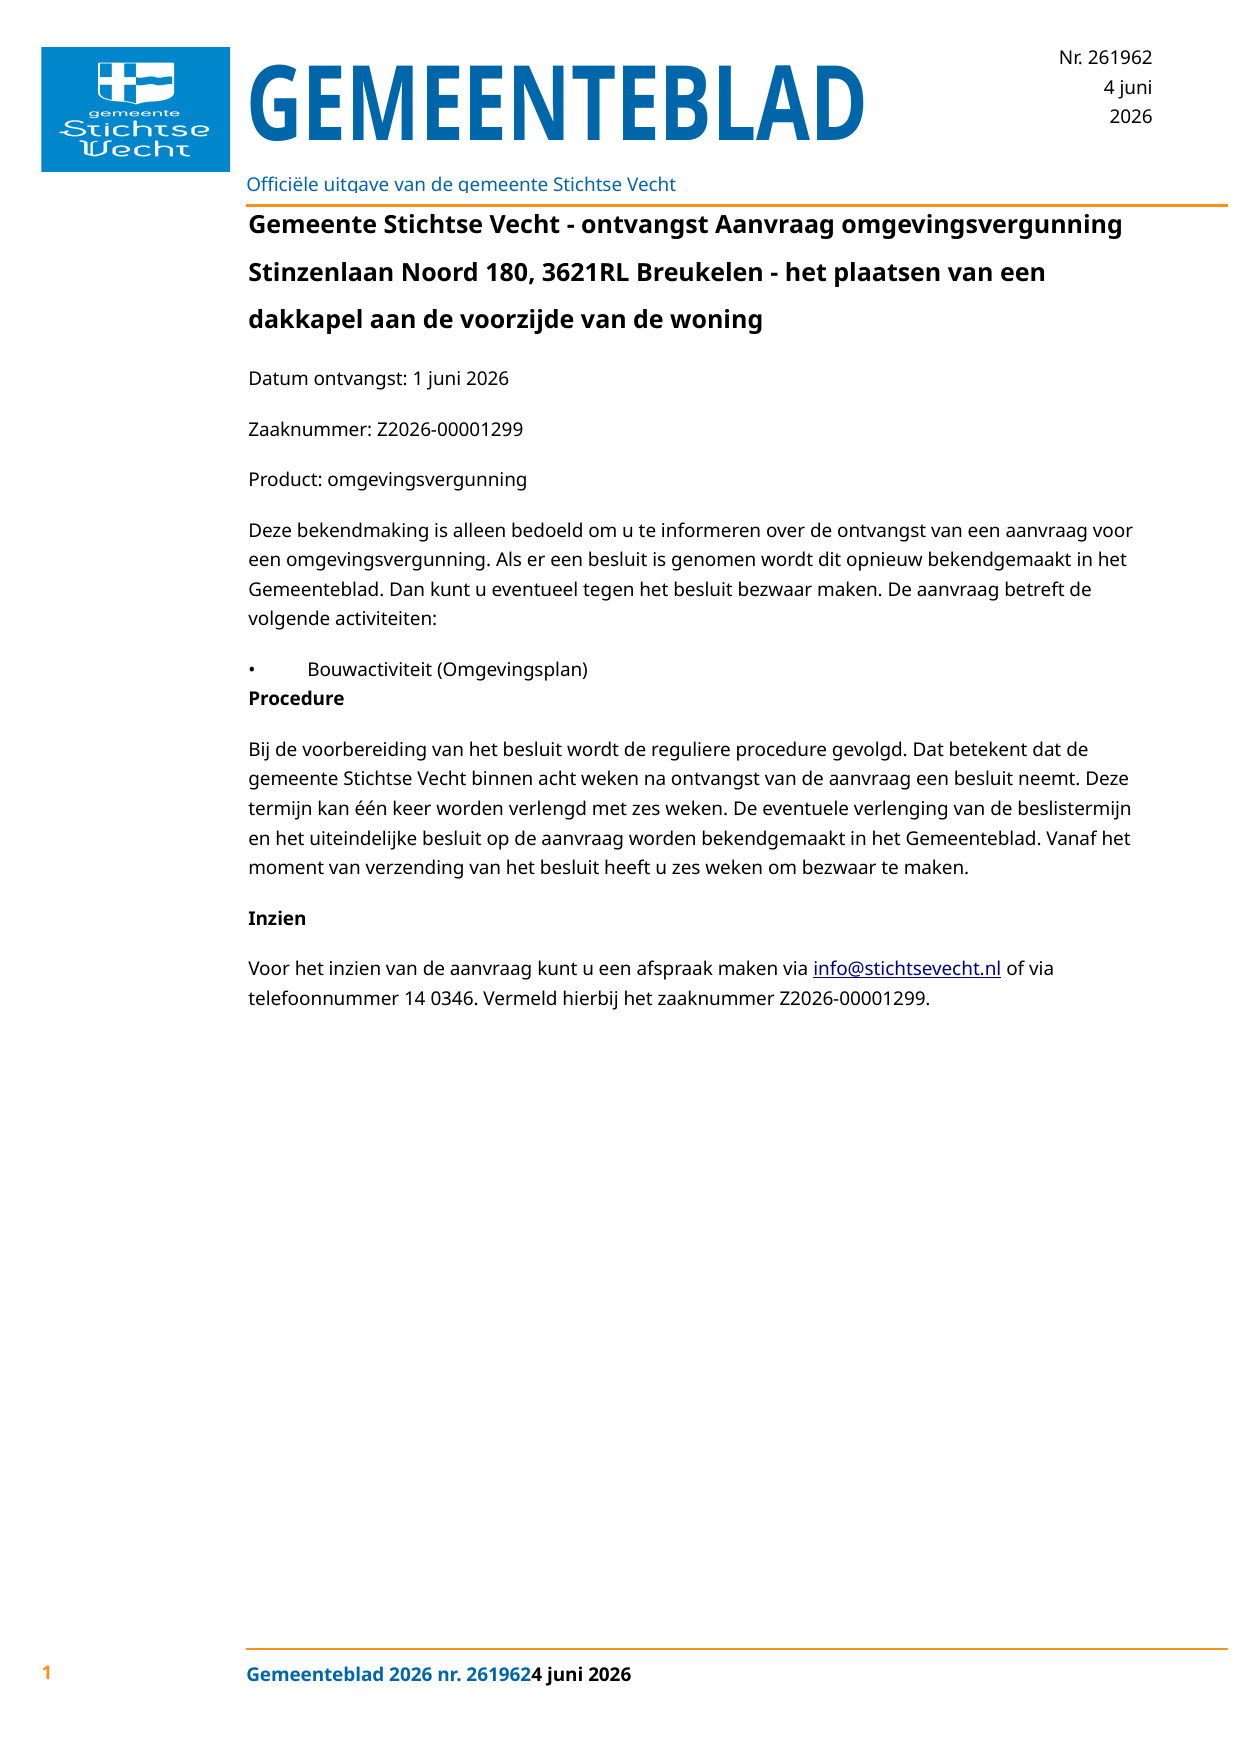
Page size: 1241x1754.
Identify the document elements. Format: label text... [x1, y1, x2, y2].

text Datum ontvangst: 1 juni 2026 [248, 366, 1152, 391]
text Zaaknummer: Z2026-00001299 [248, 416, 1152, 442]
text Deze bekendmaking is alleen bedoeld om u te informeren over de ontvangst van een aanvraag voor een omgevingsvergunning. Als er een besluit is genomen wordt dit opnieuw bekendgemaakt in het Gemeenteblad. Dan kunt u eventueel tegen het besluit bezwaar maken. De aanvraag betreft de volgende activiteiten: [248, 517, 1152, 631]
text Voor het inzien van de aanvraag kunt u een afspraak maken via info@stichtsevecht.nl of via telefoonnummer 14 0346. Vermeld hierbij het zaaknummer Z2026-00001299. [248, 955, 1152, 1010]
text Gemeente Stichtse Vecht - ontvangst Aanvraag omgevingsvergunning Stinzenlaan Noord 180, 3621RL Breukelen - het plaatsen van een dakkapel aan de voorzijde van de woning [248, 207, 1152, 336]
text Inzien [248, 905, 1152, 930]
picture [137, 63, 174, 103]
text Bij de voorbereiding van het besluit wordt de reguliere procedure gevolgd. Dat betekent dat de gemeente Stichtse Vecht binnen acht weken na ontvangst van de aanvraag een besluit neemt. Deze termijn kan één keer worden verlengd met zes weken. De eventuele verlenging van de beslistermijn en het uiteindelijke besluit op de aanvraag worden bekendgemaakt in het Gemeenteblad. Vanaf het moment van verzending van het besluit heeft u zes weken om bezwaar te maken. [248, 736, 1152, 880]
list Bouwactiviteit (Omgevingsplan) [248, 656, 1152, 682]
picture [99, 63, 135, 101]
text Procedure [248, 686, 1152, 711]
text Product: omgevingsvergunning [248, 466, 1152, 492]
